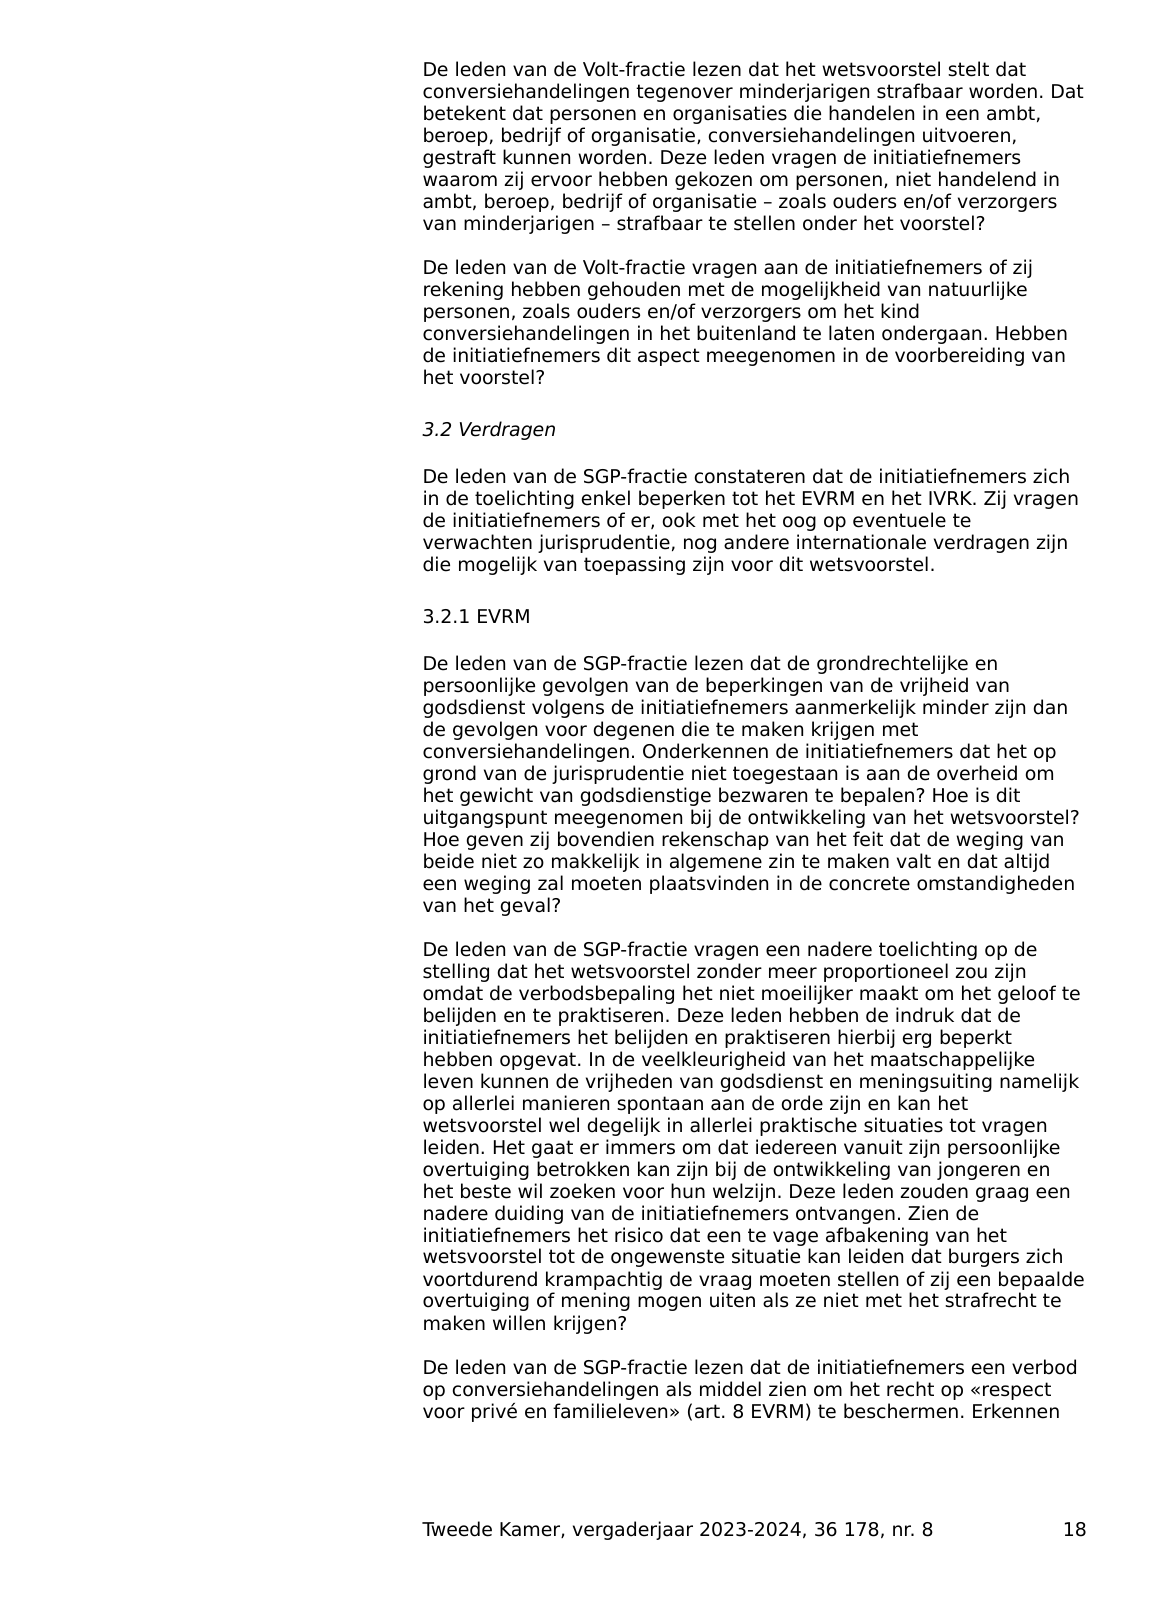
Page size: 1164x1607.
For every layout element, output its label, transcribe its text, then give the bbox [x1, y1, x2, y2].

text De leden van de Volt-fractie lezen dat het wetsvoorstel stelt dat conversiehandelingen tegenover minderjarigen strafbaar worden. Dat betekent dat personen en organisaties die handelen in een ambt, beroep, bedrijf of organisatie, conversiehandelingen uitvoeren, gestraft kunnen worden. Deze leden vragen de initiatiefnemers waarom zij ervoor hebben gekozen om personen, niet handelend in ambt, beroep, bedrijf of organisatie – zoals ouders en/of verzorgers van minderjarigen – strafbaar te stellen onder het voorstel? [422, 59, 1087, 235]
text De leden van de SGP-fractie lezen dat de initiatiefnemers een verbod op conversiehandelingen als middel zien om het recht op «respect voor privé en familieleven» (art. 8 EVRM) te beschermen. Erkennen [422, 1357, 1087, 1422]
text De leden van de SGP-fractie constateren dat de initiatiefnemers zich in de toelichting enkel beperken tot het EVRM en het IVRK. Zij vragen de initiatiefnemers of er, ook met het oog op eventuele te verwachten jurisprudentie, nog andere internationale verdragen zijn die mogelijk van toepassing zijn voor dit wetsvoorstel. [422, 466, 1087, 576]
text De leden van de SGP-fractie lezen dat de grondrechtelijke en persoonlijke gevolgen van de beperkingen van de vrijheid van godsdienst volgens de initiatiefnemers aanmerkelijk minder zijn dan de gevolgen voor degenen die te maken krijgen met conversiehandelingen. Onderkennen de initiatiefnemers dat het op grond van de jurisprudentie niet toegestaan is aan de overheid om het gewicht van godsdienstige bezwaren te bepalen? Hoe is dit uitgangspunt meegenomen bij de ontwikkeling van het wetsvoorstel? Hoe geven zij bovendien rekenschap van het feit dat de weging van beide niet zo makkelijk in algemene zin te maken valt en dat altijd een weging zal moeten plaatsvinden in de concrete omstandigheden van het geval? [422, 653, 1087, 917]
text De leden van de Volt-fractie vragen aan de initiatiefnemers of zij rekening hebben gehouden met de mogelijkheid van natuurlijke personen, zoals ouders en/of verzorgers om het kind conversiehandelingen in het buitenland te laten ondergaan. Hebben de initiatiefnemers dit aspect meegenomen in de voorbereiding van het voorstel? [422, 257, 1087, 389]
text De leden van de SGP-fractie vragen een nadere toelichting op de stelling dat het wetsvoorstel zonder meer proportioneel zou zijn omdat de verbodsbepaling het niet moeilijker maakt om het geloof te belijden en te praktiseren. Deze leden hebben de indruk dat de initiatiefnemers het belijden en praktiseren hierbij erg beperkt hebben opgevat. In de veelkleurigheid van het maatschappelijke leven kunnen de vrijheden van godsdienst en meningsuiting namelijk op allerlei manieren spontaan aan de orde zijn en kan het wetsvoorstel wel degelijk in allerlei praktische situaties tot vragen leiden. Het gaat er immers om dat iedereen vanuit zijn persoonlijke overtuiging betrokken kan zijn bij de ontwikkeling van jongeren en het beste wil zoeken voor hun welzijn. Deze leden zouden graag een nadere duiding van de initiatiefnemers ontvangen. Zien de initiatiefnemers het risico dat een te vage afbakening van het wetsvoorstel tot de ongewenste situatie kan leiden dat burgers zich voortdurend krampachtig de vraag moeten stellen of zij een bepaalde overtuiging of mening mogen uiten als ze niet met het strafrecht te maken willen krijgen? [422, 939, 1087, 1334]
subtitle 3.2 Verdragen [422, 419, 1087, 441]
subtitle 3.2.1 EVRM [422, 606, 1087, 628]
